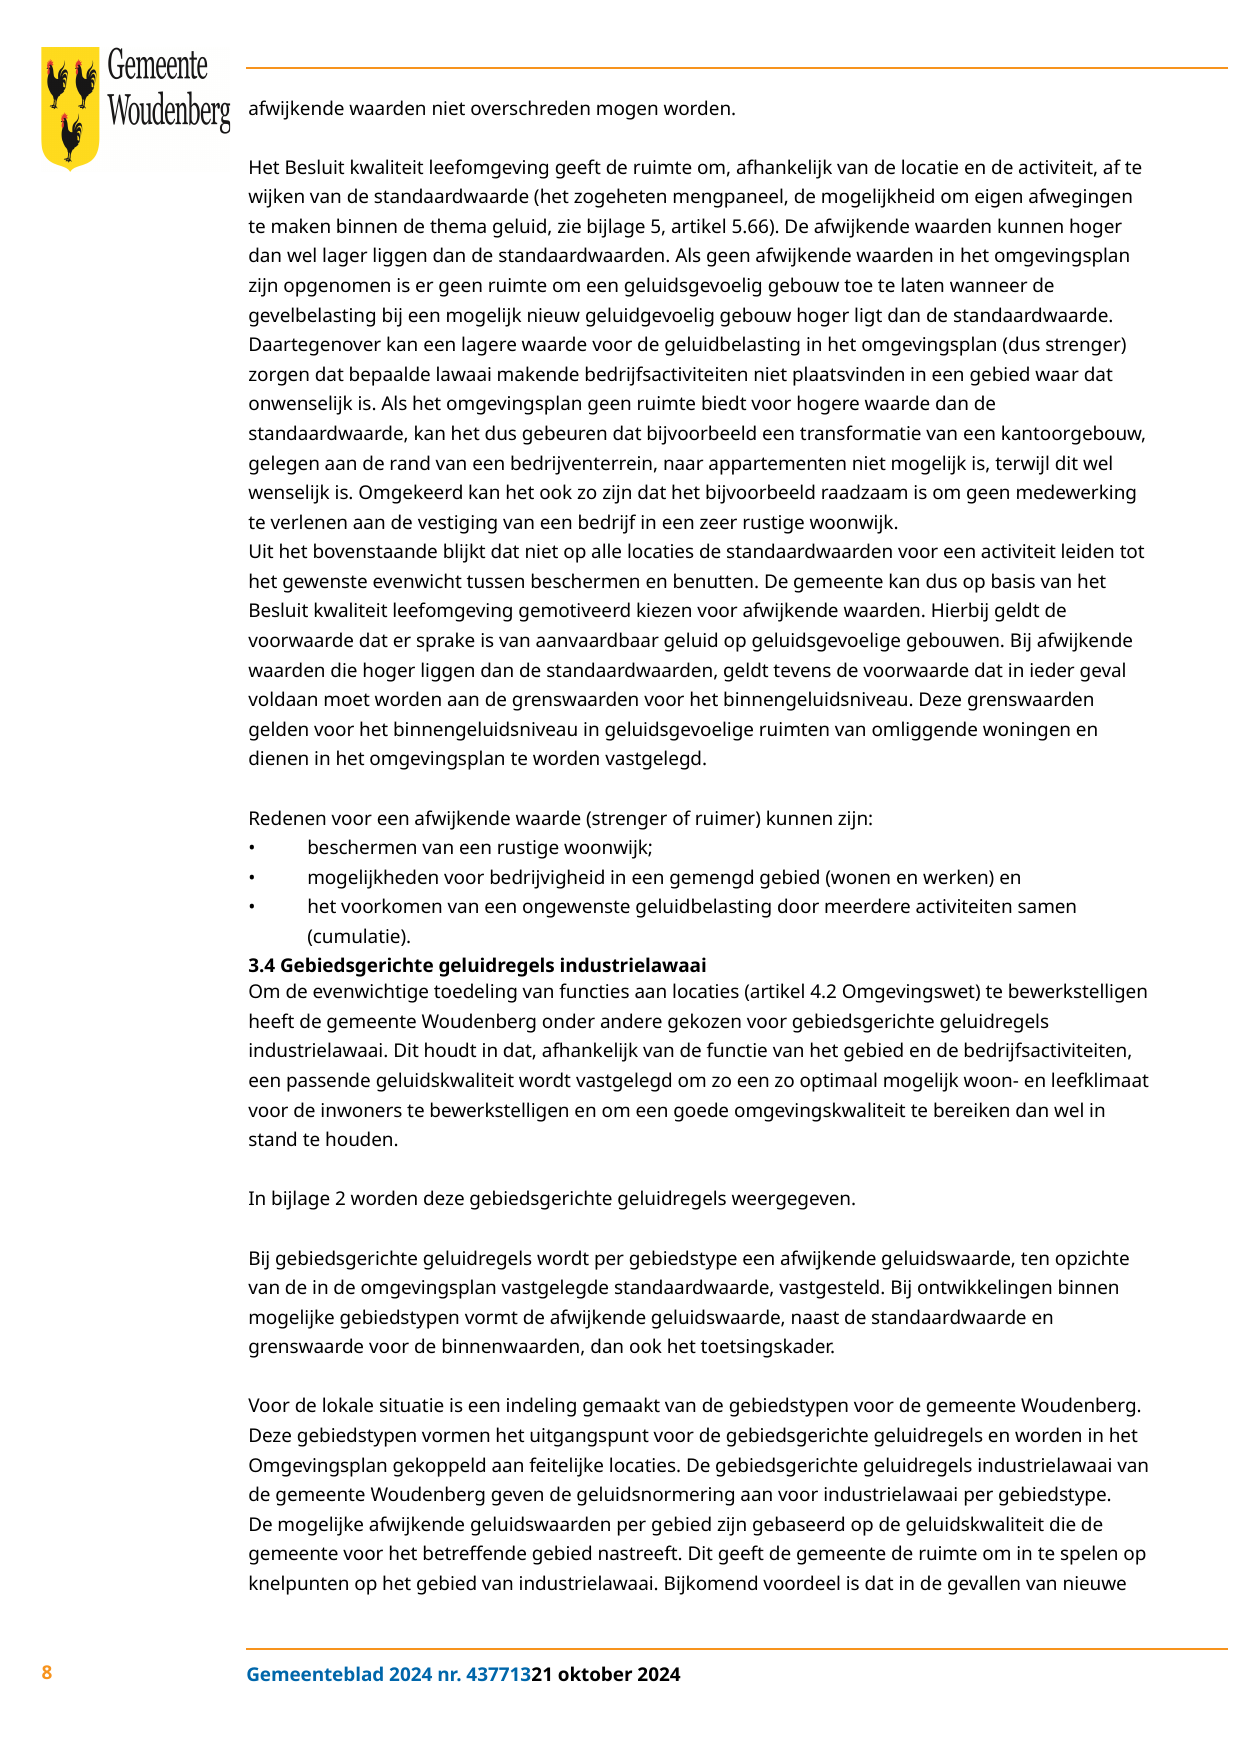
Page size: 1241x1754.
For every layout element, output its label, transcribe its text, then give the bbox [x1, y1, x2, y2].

text De mogelijke afwijkende geluidswaarden per gebied zijn gebaseerd op de geluidskwaliteit die de gemeente voor het betreffende gebied nastreeft. Dit geeft de gemeente de ruimte om in te spelen op knelpunten op het gebied van industrielawaai. Bijkomend voordeel is dat in de gevallen van nieuwe [248, 1511, 1152, 1596]
text Bij gebiedsgerichte geluidregels wordt per gebiedstype een afwijkende geluidswaarde, ten opzichte van de in de omgevingsplan vastgelegde standaardwaarde, vastgesteld. Bij ontwikkelingen binnen mogelijke gebiedstypen vormt de afwijkende geluidswaarde, naast de standaardwaarde en grenswaarde voor de binnenwaarden, dan ook het toetsingskader. [248, 1245, 1152, 1359]
text Voor de lokale situatie is een indeling gemaakt van de gebiedstypen voor de gemeente Woudenberg. Deze gebiedstypen vormen het uitgangspunt voor de gebiedsgerichte geluidregels en worden in het Omgevingsplan gekoppeld aan feitelijke locaties. De gebiedsgerichte geluidregels industrielawaai van de gemeente Woudenberg geven de geluidsnormering aan voor industrielawaai per gebiedstype. [248, 1393, 1152, 1507]
list beschermen van een rustige woonwijk; [248, 834, 1152, 860]
text Redenen voor een afwijkende waarde (strenger of ruimer) kunnen zijn: [248, 805, 1152, 831]
text Uit het bovenstaande blijkt dat niet op alle locaties de standaardwaarden voor een activiteit leiden tot het gewenste evenwicht tussen beschermen en benutten. De gemeente kan dus op basis van het Besluit kwaliteit leefomgeving gemotiveerd kiezen voor afwijkende waarden. Hierbij geldt de voorwaarde dat er sprake is van aanvaardbaar geluid op geluidsgevoelige gebouwen. Bij afwijkende waarden die hoger liggen dan de standaardwaarden, geldt tevens de voorwaarde dat in ieder geval voldaan moet worden aan de grenswaarden voor het binnengeluidsniveau. Deze grenswaarden gelden voor het binnengeluidsniveau in geluidsgevoelige ruimten van omliggende woningen en dienen in het omgevingsplan te worden vastgelegd. [248, 538, 1152, 771]
text afwijkende waarden niet overschreden mogen worden. [248, 95, 1152, 121]
picture [41, 47, 231, 172]
text In bijlage 2 worden deze gebiedsgerichte geluidregels weergegeven. [248, 1186, 1152, 1211]
text 3.4 Gebiedsgerichte geluidregels industrielawaai [248, 953, 1152, 978]
list mogelijkheden voor bedrijvigheid in een gemengd gebied (wonen en werken) en [248, 864, 1152, 890]
text Het Besluit kwaliteit leefomgeving geeft de ruimte om, afhankelijk van de locatie en de activiteit, af te wijken van de standaardwaarde (het zogeheten mengpaneel, de mogelijkheid om eigen afwegingen te maken binnen de thema geluid, zie bijlage 5, artikel 5.66). De afwijkende waarden kunnen hoger dan wel lager liggen dan de standaardwaarden. Als geen afwijkende waarden in het omgevingsplan zijn opgenomen is er geen ruimte om een geluidsgevoelig gebouw toe te laten wanneer de gevelbelasting bij een mogelijk nieuw geluidgevoelig gebouw hoger ligt dan de standaardwaarde. Daartegenover kan een lagere waarde voor de geluidbelasting in het omgevingsplan (dus strenger) zorgen dat bepaalde lawaai makende bedrijfsactiviteiten niet plaatsvinden in een gebied waar dat onwenselijk is. Als het omgevingsplan geen ruimte biedt voor hogere waarde dan de standaardwaarde, kan het dus gebeuren dat bijvoorbeeld een transformatie van een kantoorgebouw, gelegen aan de rand van een bedrijventerrein, naar appartementen niet mogelijk is, terwijl dit wel wenselijk is. Omgekeerd kan het ook zo zijn dat het bijvoorbeeld raadzaam is om geen medewerking te verlenen aan de vestiging van een bedrijf in een zeer rustige woonwijk. [248, 154, 1152, 535]
text Om de evenwichtige toedeling van functies aan locaties (artikel 4.2 Omgevingswet) te bewerkstelligen heeft de gemeente Woudenberg onder andere gekozen voor gebiedsgerichte geluidregels industrielawaai. Dit houdt in dat, afhankelijk van de functie van het gebied en de bedrijfsactiviteiten, een passende geluidskwaliteit wordt vastgelegd om zo een zo optimaal mogelijk woon- en leefklimaat voor de inwoners te bewerkstelligen en om een goede omgevingskwaliteit te bereiken dan wel in stand te houden. [248, 978, 1152, 1152]
list het voorkomen van een ongewenste geluidbelasting door meerdere activiteiten samen (cumulatie). [248, 893, 1152, 949]
